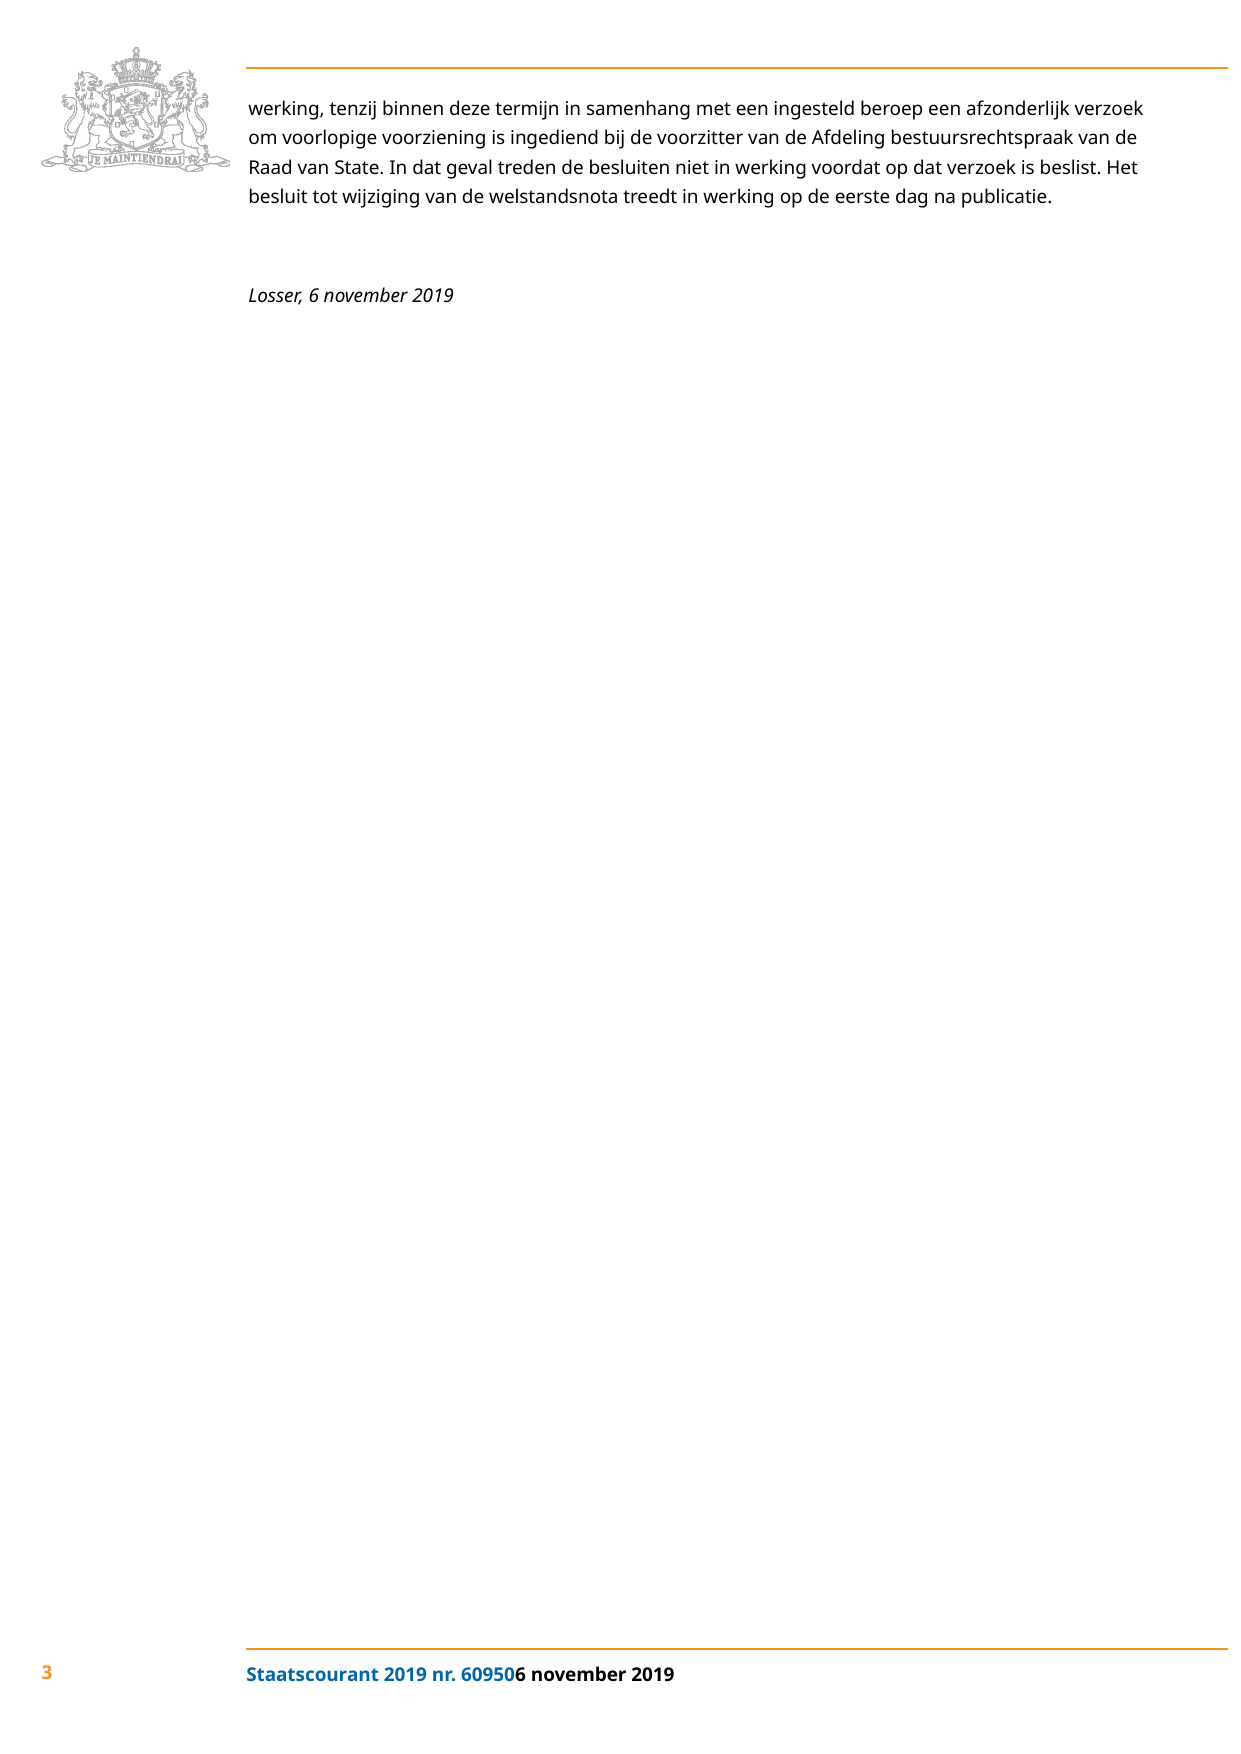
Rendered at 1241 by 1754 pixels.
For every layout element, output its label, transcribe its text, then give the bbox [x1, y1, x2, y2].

picture [41, 47, 231, 172]
text werking, tenzij binnen deze termijn in samenhang met een ingesteld beroep een afzonderlijk verzoek om voorlopige voorziening is ingediend bij de voorzitter van de Afdeling bestuursrechtspraak van de Raad van State. In dat geval treden de besluiten niet in werking voordat op dat verzoek is beslist. Het besluit tot wijziging van de welstandsnota treedt in werking op de eerste dag na publicatie. [248, 95, 1152, 209]
text Losser, 6 november 2019 [248, 282, 1152, 307]
